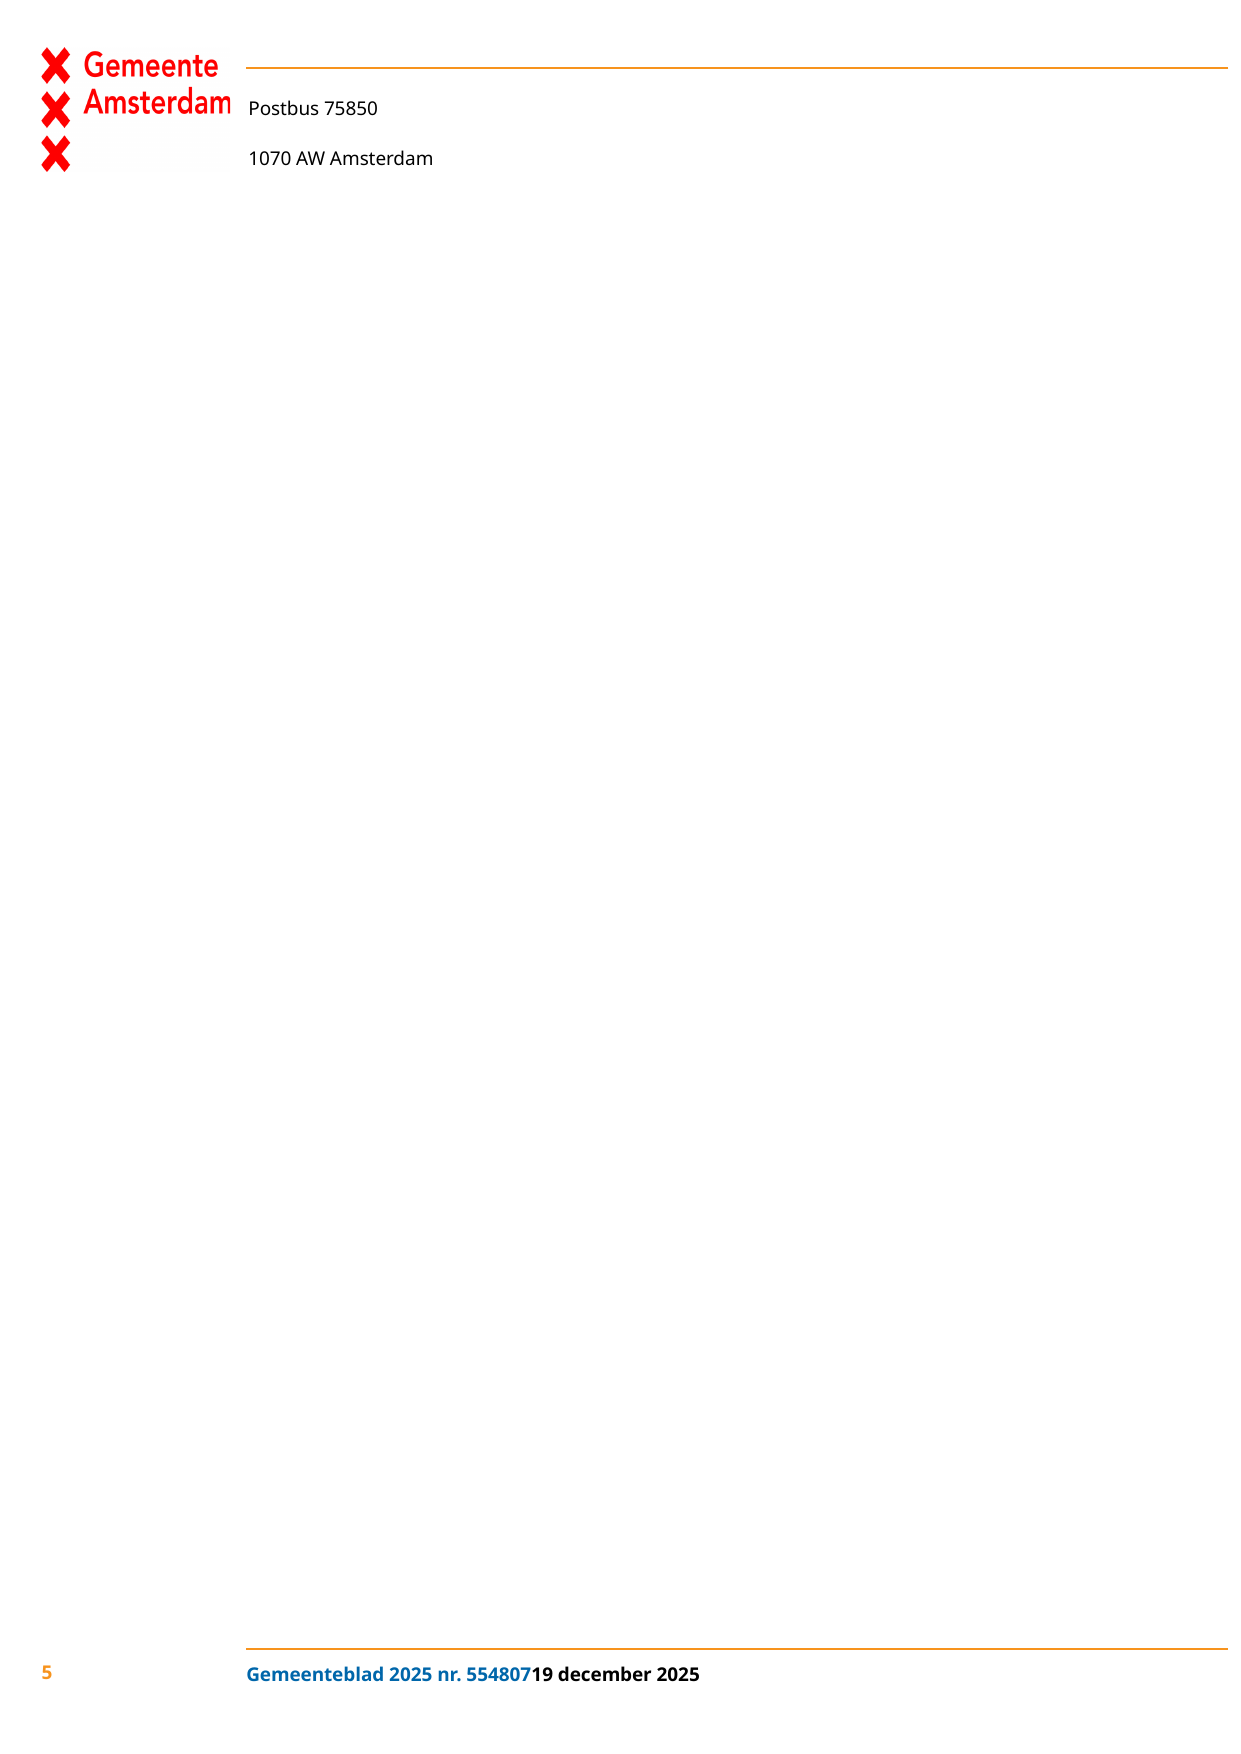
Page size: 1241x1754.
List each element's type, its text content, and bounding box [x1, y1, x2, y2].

text Postbus 75850 [248, 95, 1152, 121]
text 1070 AW Amsterdam [248, 145, 1152, 171]
picture [41, 47, 231, 172]
